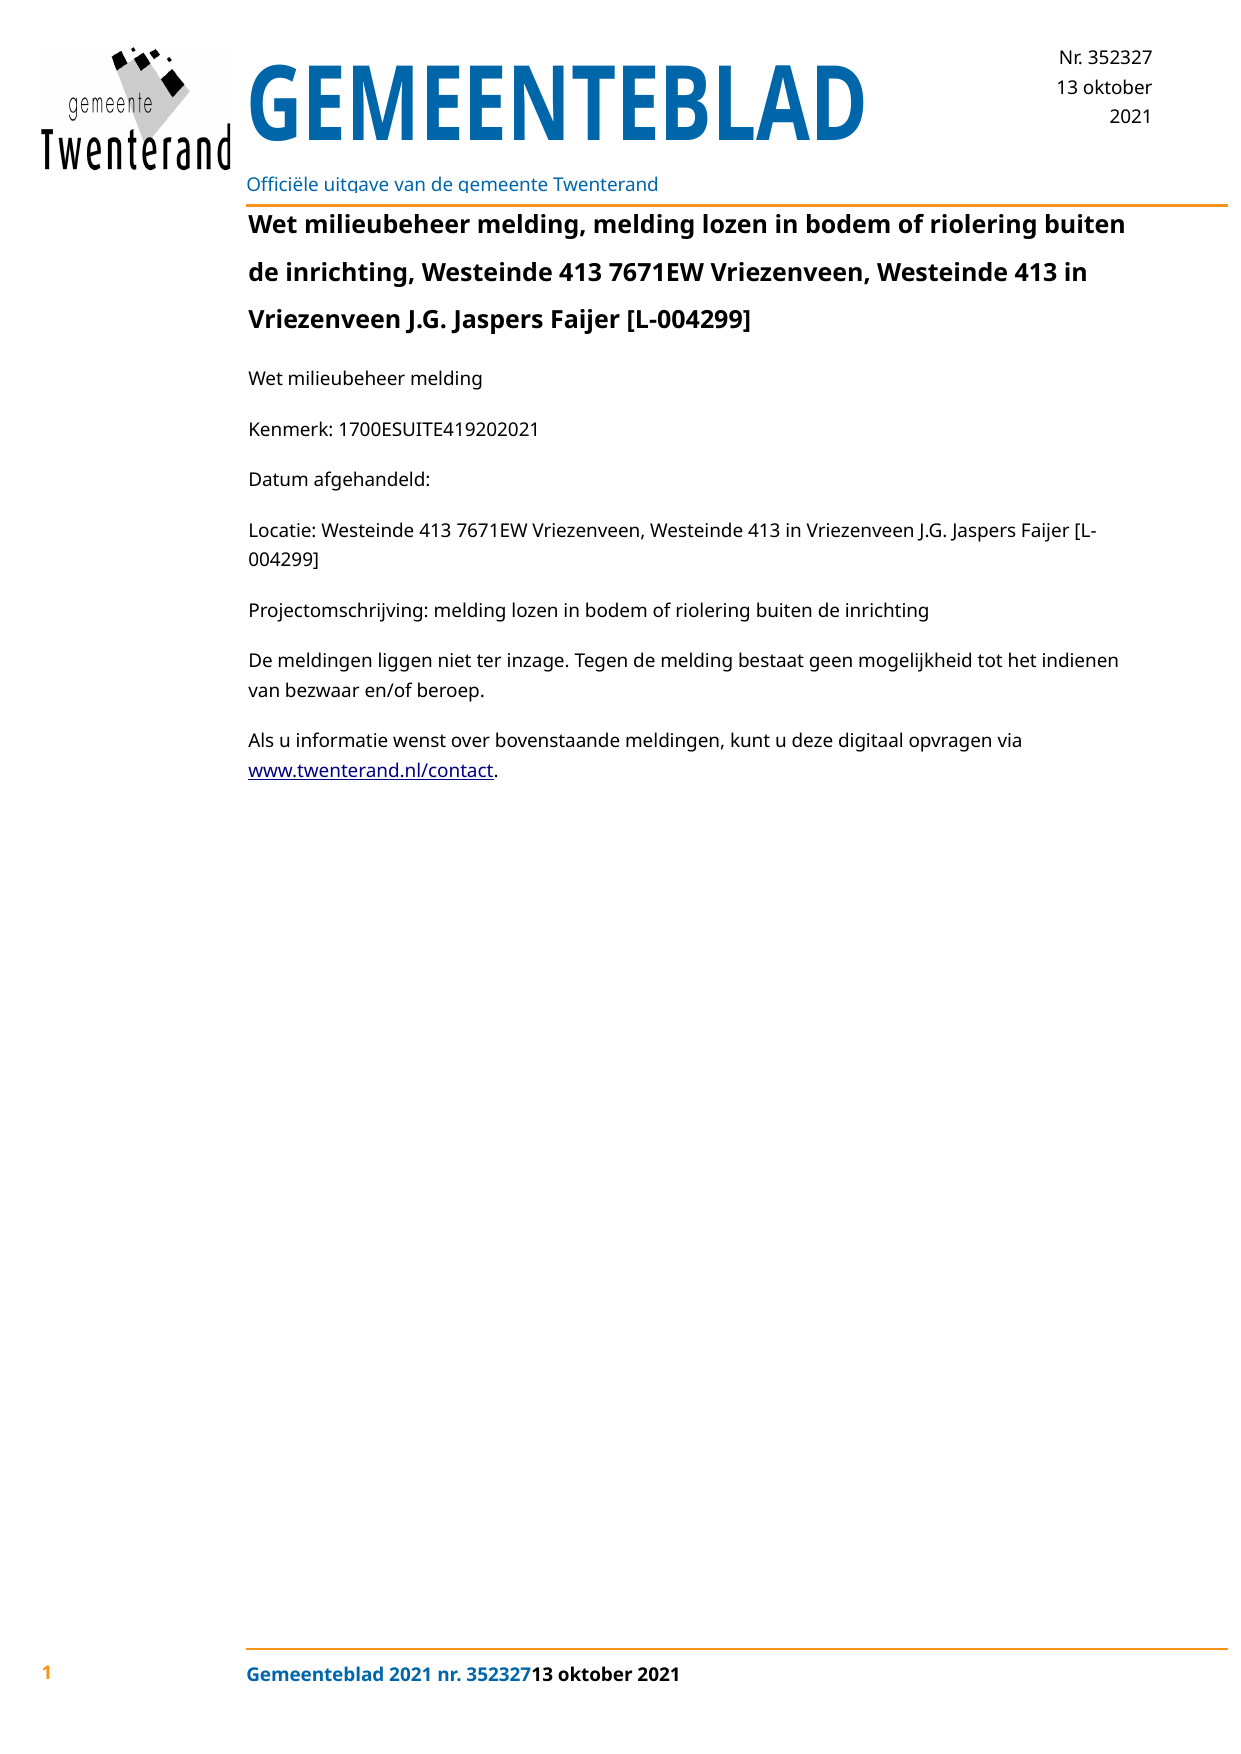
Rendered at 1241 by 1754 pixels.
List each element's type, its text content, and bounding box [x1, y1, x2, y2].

text Datum afgehandeld: [248, 466, 1152, 492]
text Kenmerk: 1700ESUITE419202021 [248, 416, 1152, 442]
picture [41, 47, 231, 172]
text Locatie: Westeinde 413 7671EW Vriezenveen, Westeinde 413 in Vriezenveen J.G. Jaspers Faijer [L-004299] [248, 517, 1152, 572]
text Projectomschrijving: melding lozen in bodem of riolering buiten de inrichting [248, 597, 1152, 622]
text Wet milieubeheer melding, melding lozen in bodem of riolering buiten de inrichting, Westeinde 413 7671EW Vriezenveen, Westeinde 413 in Vriezenveen J.G. Jaspers Faijer [L-004299] [248, 207, 1152, 336]
text Als u informatie wenst over bovenstaande meldingen, kunt u deze digitaal opvragen via www.twenterand.nl/contact. [248, 727, 1152, 782]
text Wet milieubeheer melding [248, 366, 1152, 391]
text De meldingen liggen niet ter inzage. Tegen de melding bestaat geen mogelijkheid tot het indienen van bezwaar en/of beroep. [248, 647, 1152, 702]
